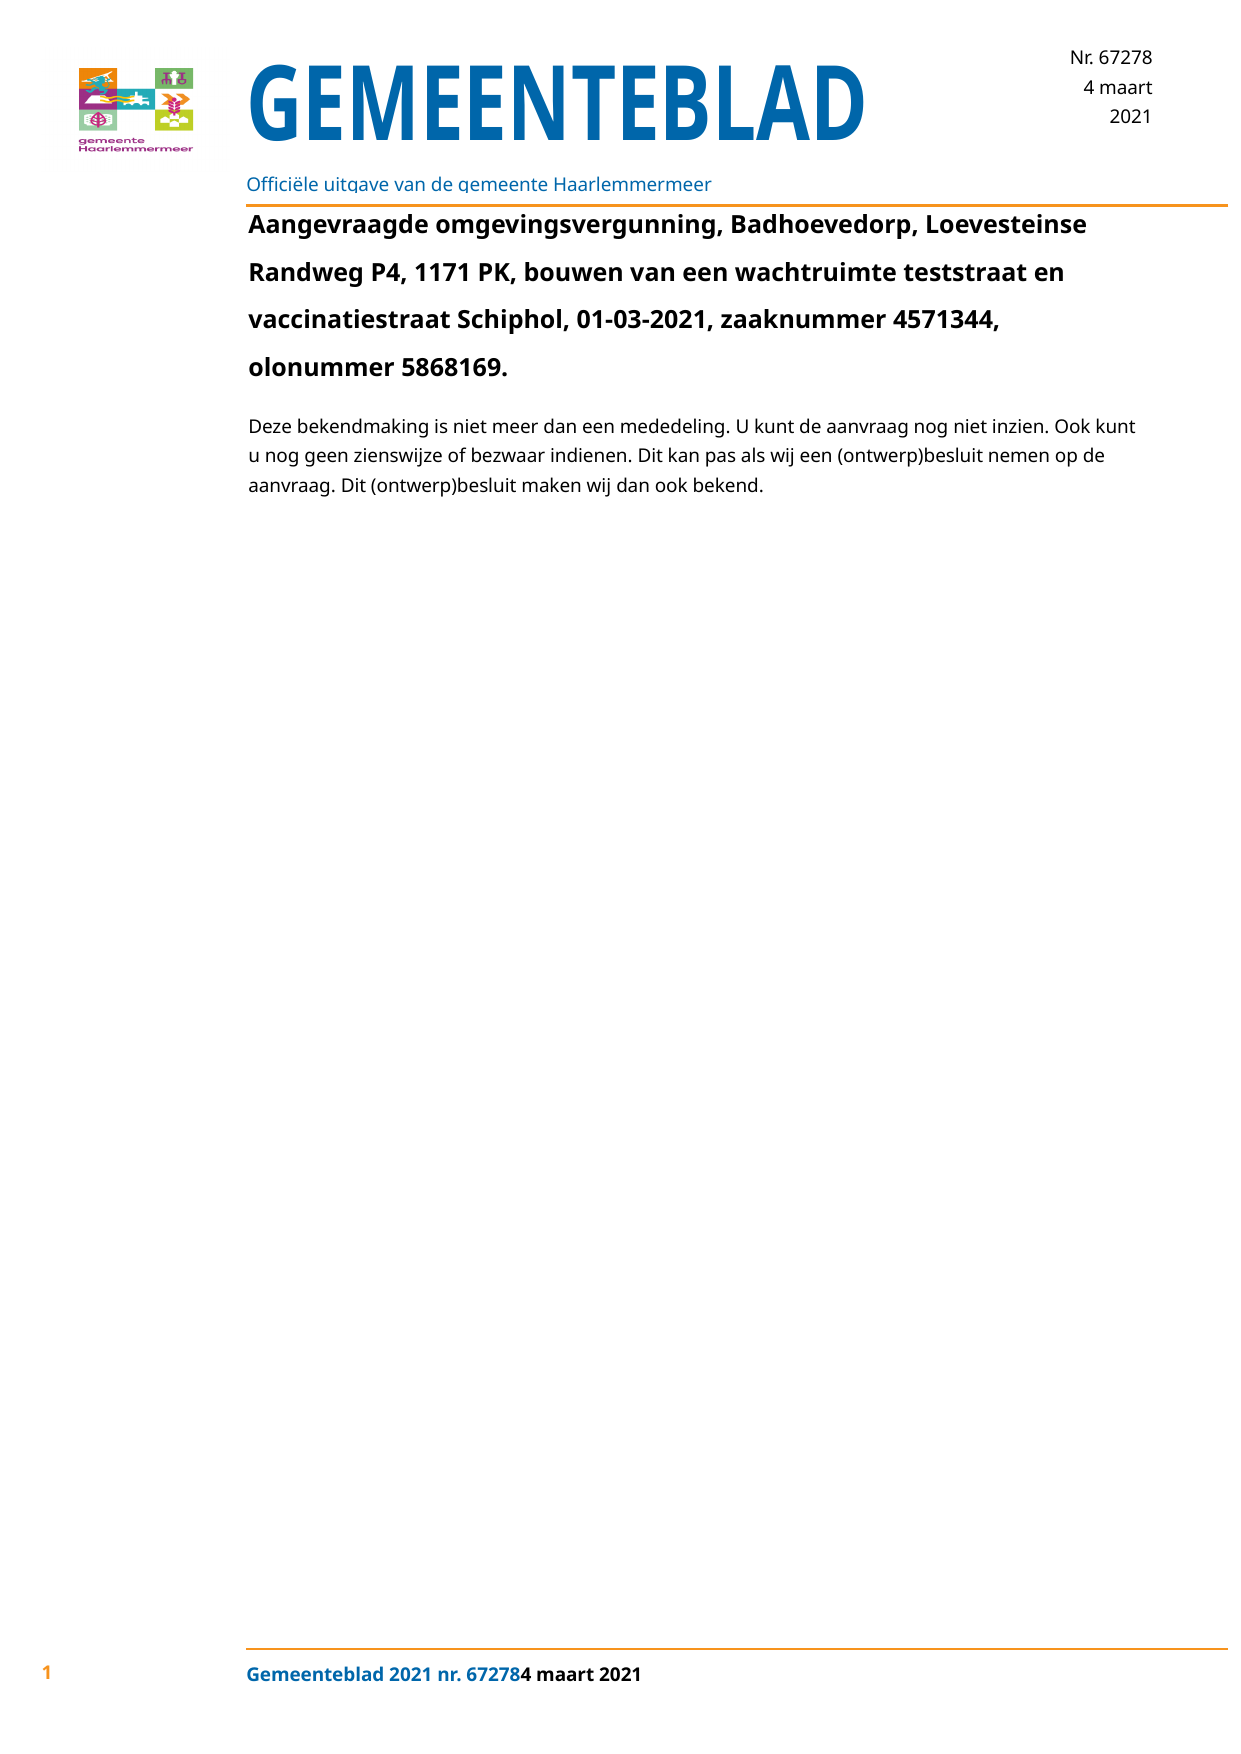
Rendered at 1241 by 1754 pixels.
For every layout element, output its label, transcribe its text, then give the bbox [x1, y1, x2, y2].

picture [41, 47, 231, 172]
text Deze bekendmaking is niet meer dan een mededeling. U kunt de aanvraag nog niet inzien. Ook kunt u nog geen zienswijze of bezwaar indienen. Dit kan pas als wij een (ontwerp)besluit nemen op de aanvraag. Dit (ontwerp)besluit maken wij dan ook bekend. [248, 413, 1152, 498]
text Aangevraagde omgevingsvergunning, Badhoevedorp, Loevesteinse Randweg P4, 1171 PK, bouwen van een wachtruimte teststraat en vaccinatiestraat Schiphol, 01-03-2021, zaaknummer 4571344, olonummer 5868169. [248, 207, 1152, 384]
